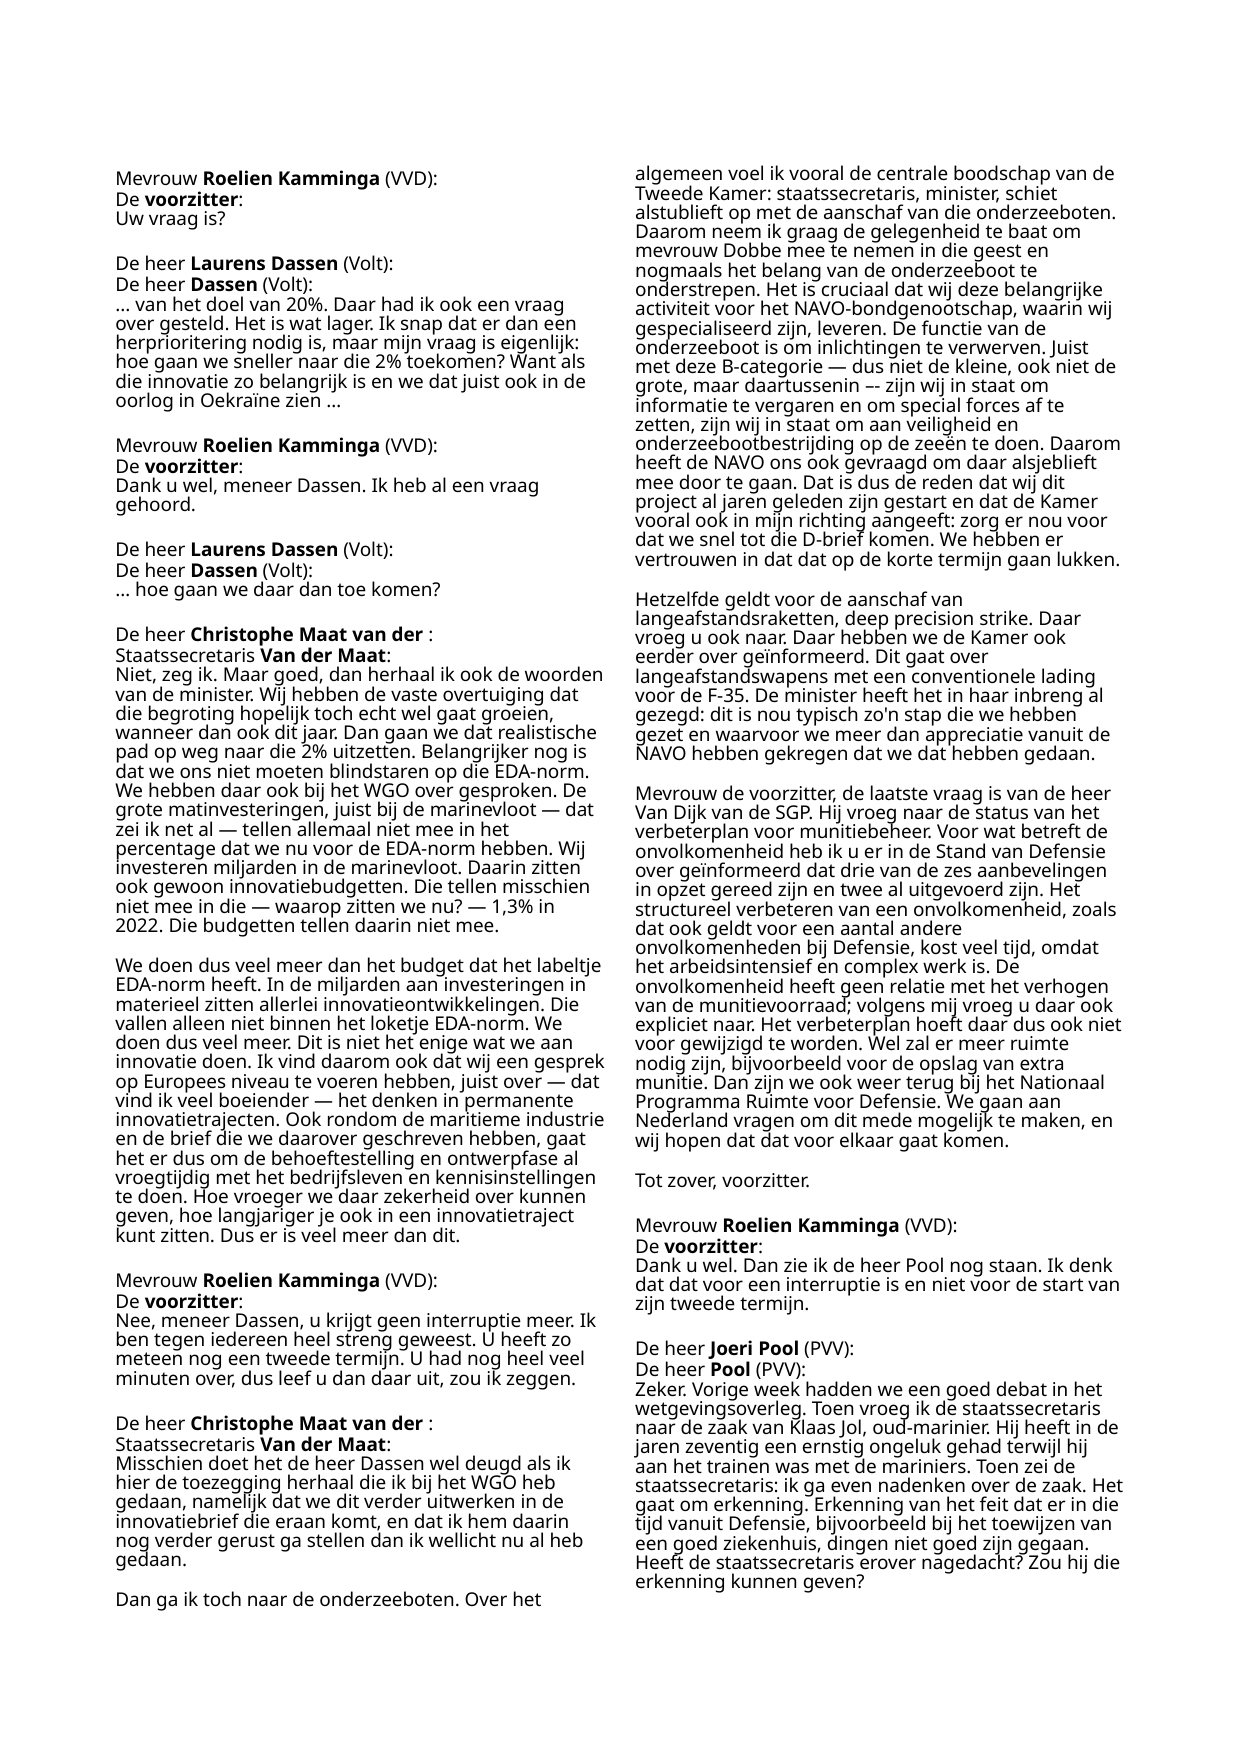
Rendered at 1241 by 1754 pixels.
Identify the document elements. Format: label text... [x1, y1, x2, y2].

text Mevrouw de voorzitter, de laatste vraag is van de heer Van Dijk van de SGP. Hij vroeg naar de status van het verbeterplan voor munitiebeheer. Voor wat betreft de onvolkomenheid heb ik u er in de Stand van Defensie over geïnformeerd dat drie van de zes aanbevelingen in opzet gereed zijn en twee al uitgevoerd zijn. Het structureel verbeteren van een onvolkomenheid, zoals dat ook geldt voor een aantal andere onvolkomenheden bij Defensie, kost veel tijd, omdat het arbeidsintensief en complex werk is. De onvolkomenheid heeft geen relatie met het verhogen van de munitievoorraad; volgens mij vroeg u daar ook expliciet naar. Het verbeterplan hoeft daar dus ook niet voor gewijzigd te worden. Wel zal er meer ruimte nodig zijn, bijvoorbeeld voor de opslag van extra munitie. Dan zijn we ook weer terug bij het Nationaal Programma Ruimte voor Defensie. We gaan aan Nederland vragen om dit mede mogelijk te maken, en wij hopen dat dat voor elkaar gaat komen. [635, 785, 1125, 1151]
text Mevrouw Roelien Kamminga (VVD): [115, 165, 605, 191]
text Staatssecretaris Van der Maat: [115, 647, 605, 666]
text Dank u wel. Dan zie ik de heer Pool nog staan. Ik denk dat dat voor een interruptie is en niet voor de start van zijn tweede termijn. [635, 1257, 1125, 1315]
text De heer Pool (PVV): [635, 1361, 1125, 1381]
text De heer Laurens Dassen (Volt): [115, 536, 605, 562]
text Hetzelfde geldt voor de aanschaf van langeafstandsraketten, deep precision strike. Daar vroeg u ook naar. Daar hebben we de Kamer ook eerder over geïnformeerd. Dit gaat over langeafstandswapens met een conventionele lading voor de F-35. De minister heeft het in haar inbreng al gezegd: dit is nou typisch zo'n stap die we hebben gezet en waarvoor we meer dan appreciatie vanuit de NAVO hebben gekregen dat we dat hebben gedaan. [635, 591, 1125, 764]
text Misschien doet het de heer Dassen wel deugd als ik hier de toezegging herhaal die ik bij het WGO heb gedaan, namelijk dat we dit verder uitwerken in de innovatiebrief die eraan komt, en dat ik hem daarin nog verder gerust ga stellen dan ik wellicht nu al heb gedaan. [115, 1455, 605, 1570]
text De voorzitter: [115, 191, 605, 210]
text Dank u wel, meneer Dassen. Ik heb al een vraag gehoord. [115, 477, 605, 516]
text De heer Joeri Pool (PVV): [635, 1336, 1125, 1361]
text algemeen voel ik vooral de centrale boodschap van de Tweede Kamer: staatssecretaris, minister, schiet alstublieft op met de aanschaf van die onderzeeboten. Daarom neem ik graag de gelegenheid te baat om mevrouw Dobbe mee te nemen in die geest en nogmaals het belang van de onderzeeboot te onderstrepen. Het is cruciaal dat wij deze belangrijke activiteit voor het NAVO-bondgenootschap, waarin wij gespecialiseerd zijn, leveren. De functie van de onderzeeboot is om inlichtingen te verwerven. Juist met deze B-categorie — dus niet de kleine, ook niet de grote, maar daartussenin –- zijn wij in staat om informatie te vergaren en om special forces af te zetten, zijn wij in staat om aan veiligheid en onderzeebootbestrijding op de zeeën te doen. Daarom heeft de NAVO ons ook gevraagd om daar alsjeblieft mee door te gaan. Dat is dus de reden dat wij dit project al jaren geleden zijn gestart en dat de Kamer vooral ook in mijn richting aangeeft: zorg er nou voor dat we snel tot die D-brief komen. We hebben er vertrouwen in dat dat op de korte termijn gaan lukken. [635, 165, 1125, 570]
text Niet, zeg ik. Maar goed, dan herhaal ik ook de woorden van de minister. Wij hebben de vaste overtuiging dat die begroting hopelijk toch echt wel gaat groeien, wanneer dan ook dit jaar. Dan gaan we dat realistische pad op weg naar die 2% uitzetten. Belangrijker nog is dat we ons niet moeten blindstaren op die EDA-norm. We hebben daar ook bij het WGO over gesproken. De grote matinvesteringen, juist bij de marinevloot — dat zei ik net al — tellen allemaal niet mee in het percentage dat we nu voor de EDA-norm hebben. Wij investeren miljarden in de marinevloot. Daarin zitten ook gewoon innovatiebudgetten. Die tellen misschien niet mee in die — waarop zitten we nu? — 1,3% in 2022. Die budgetten tellen daarin niet mee. [115, 666, 605, 936]
text Tot zover, voorzitter. [635, 1172, 1125, 1191]
text We doen dus veel meer dan het budget dat het labeltje EDA-norm heeft. In de miljarden aan investeringen in materieel zitten allerlei innovatieontwikkelingen. Die vallen alleen niet binnen het loketje EDA-norm. We doen dus veel meer. Dit is niet het enige wat we aan innovatie doen. Ik vind daarom ook dat wij een gesprek op Europees niveau te voeren hebben, juist over — dat vind ik veel boeiender — het denken in permanente innovatietrajecten. Ook rondom de maritieme industrie en de brief die we daarover geschreven hebben, gaat het er dus om de behoeftestelling en ontwerpfase al vroegtijdig met het bedrijfsleven en kennisinstellingen te doen. Hoe vroeger we daar zekerheid over kunnen geven, hoe langjariger je ook in een innovatietraject kunt zitten. Dus er is veel meer dan dit. [115, 957, 605, 1246]
text ... van het doel van 20%. Daar had ik ook een vraag over gesteld. Het is wat lager. Ik snap dat er dan een herprioritering nodig is, maar mijn vraag is eigenlijk: hoe gaan we sneller naar die 2% toekomen? Want als die innovatie zo belangrijk is en we dat juist ook in de oorlog in Oekraïne zien … [115, 296, 605, 411]
text Staatssecretaris Van der Maat: [115, 1436, 605, 1455]
text Mevrouw Roelien Kamminga (VVD): [635, 1212, 1125, 1238]
text Mevrouw Roelien Kamminga (VVD): [115, 432, 605, 458]
text Mevrouw Roelien Kamminga (VVD): [115, 1267, 605, 1293]
text De voorzitter: [115, 458, 605, 477]
text … hoe gaan we daar dan toe komen? [115, 581, 605, 601]
text Uw vraag is? [115, 210, 605, 230]
text De heer Laurens Dassen (Volt): [115, 251, 605, 276]
text De heer Dassen (Volt): [115, 276, 605, 296]
text De heer Christophe Maat van der : [115, 1410, 605, 1436]
text De heer Christophe Maat van der : [115, 621, 605, 647]
text Dan ga ik toch naar de onderzeeboten. Over het [115, 1591, 605, 1610]
text De heer Dassen (Volt): [115, 562, 605, 581]
text Nee, meneer Dassen, u krijgt geen interruptie meer. Ik ben tegen iedereen heel streng geweest. U heeft zo meteen nog een tweede termijn. U had nog heel veel minuten over, dus leef u dan daar uit, zou ik zeggen. [115, 1312, 605, 1389]
text De voorzitter: [115, 1293, 605, 1312]
text De voorzitter: [635, 1238, 1125, 1257]
text Zeker. Vorige week hadden we een goed debat in het wetgevingsoverleg. Toen vroeg ik de staatssecretaris naar de zaak van Klaas Jol, oud-marinier. Hij heeft in de jaren zeventig een ernstig ongeluk gehad terwijl hij aan het trainen was met de mariniers. Toen zei de staatssecretaris: ik ga even nadenken over de zaak. Het gaat om erkenning. Erkenning van het feit dat er in die tijd vanuit Defensie, bijvoorbeeld bij het toewijzen van een goed ziekenhuis, dingen niet goed zijn gegaan. Heeft de staatssecretaris erover nagedacht? Zou hij die erkenning kunnen geven? [635, 1381, 1125, 1592]
